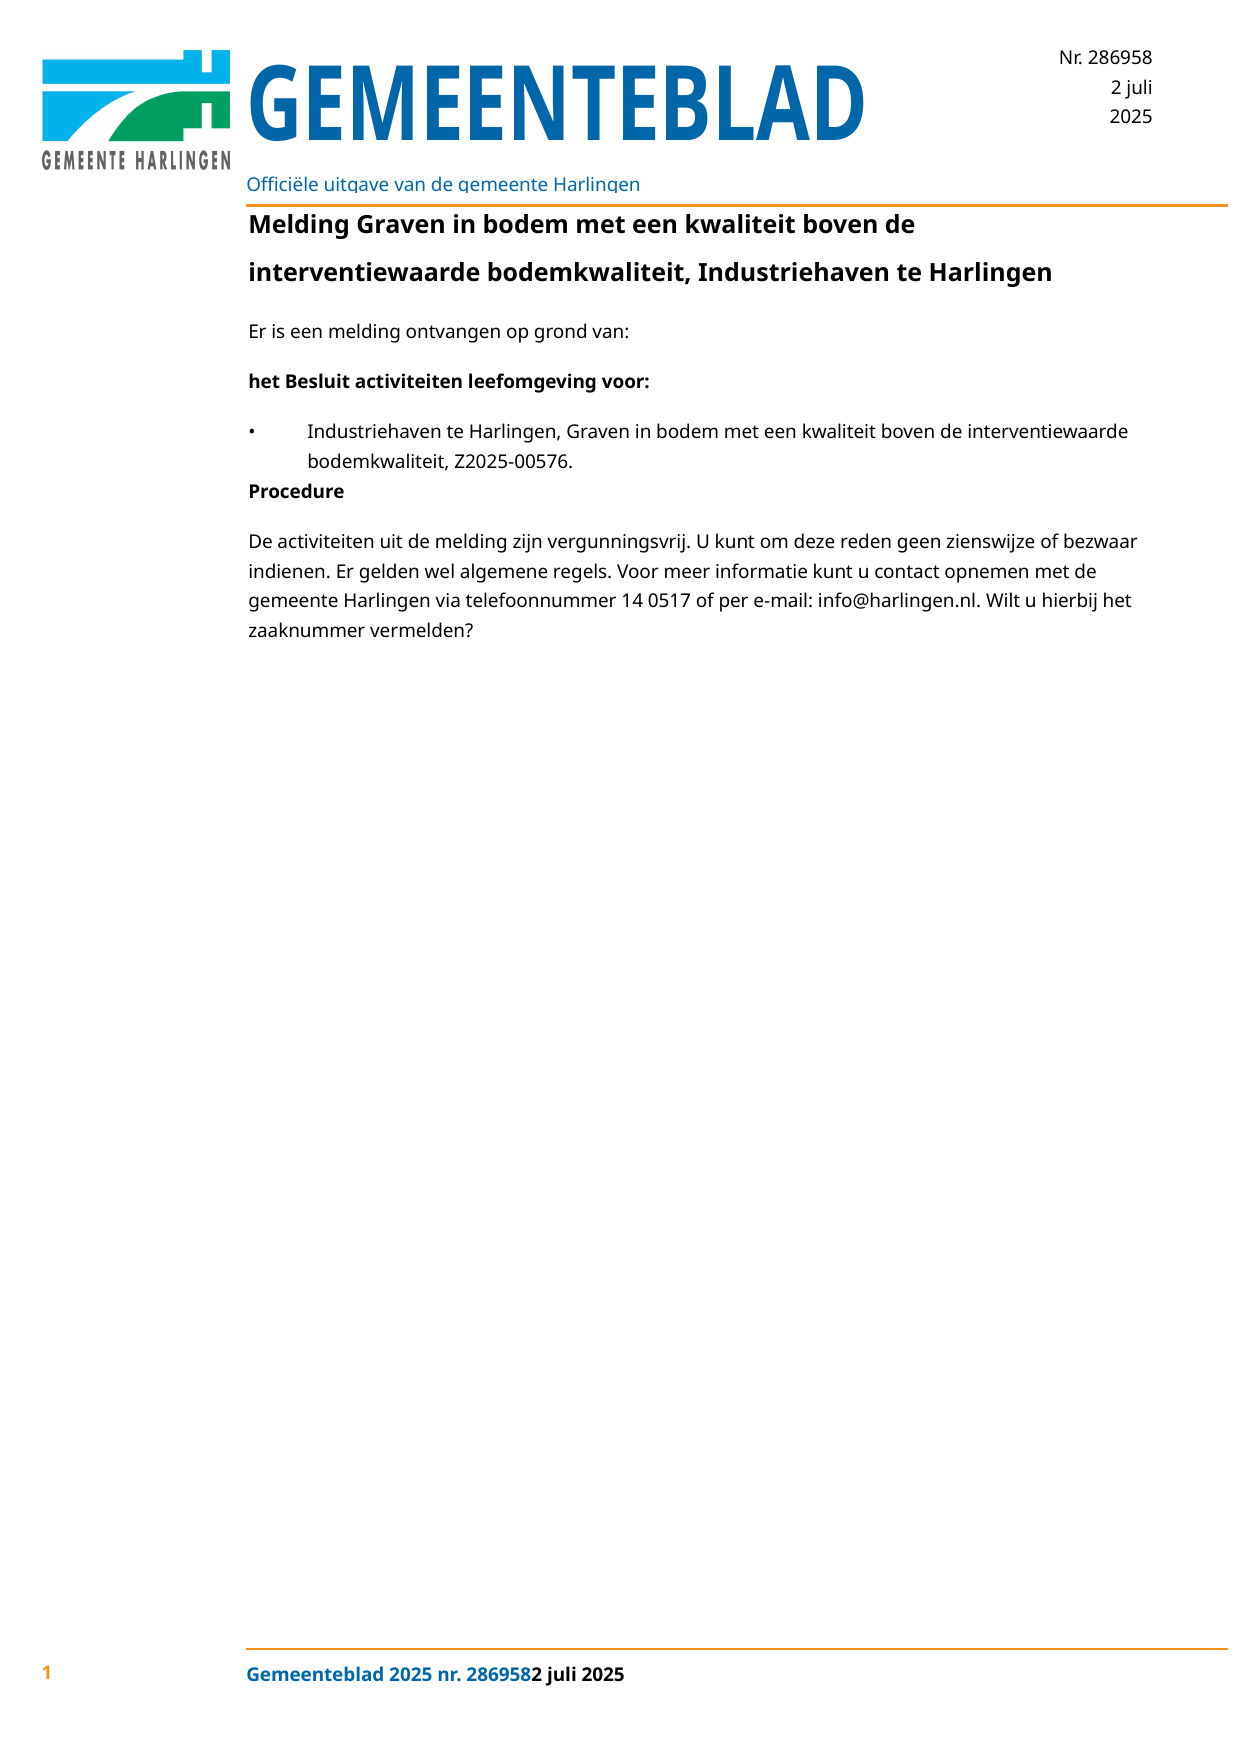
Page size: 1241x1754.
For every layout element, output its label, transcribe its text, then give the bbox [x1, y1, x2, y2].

text Melding Graven in bodem met een kwaliteit boven de interventiewaarde bodemkwaliteit, Industriehaven te Harlingen [248, 207, 1152, 288]
text Procedure [248, 478, 1152, 504]
text het Besluit activiteiten leefomgeving voor: [248, 368, 1152, 394]
text Er is een melding ontvangen op grond van: [248, 318, 1152, 344]
list Industriehaven te Harlingen, Graven in bodem met een kwaliteit boven de interventiewaarde bodemkwaliteit, Z2025-00576. [248, 419, 1152, 474]
picture [41, 47, 231, 172]
text De activiteiten uit de melding zijn vergunningsvrij. U kunt om deze reden geen zienswijze of bezwaar indienen. Er gelden wel algemene regels. Voor meer informatie kunt u contact opnemen met de gemeente Harlingen via telefoonnummer 14 0517 of per e-mail: info@harlingen.nl. Wilt u hierbij het zaaknummer vermelden? [248, 528, 1152, 643]
